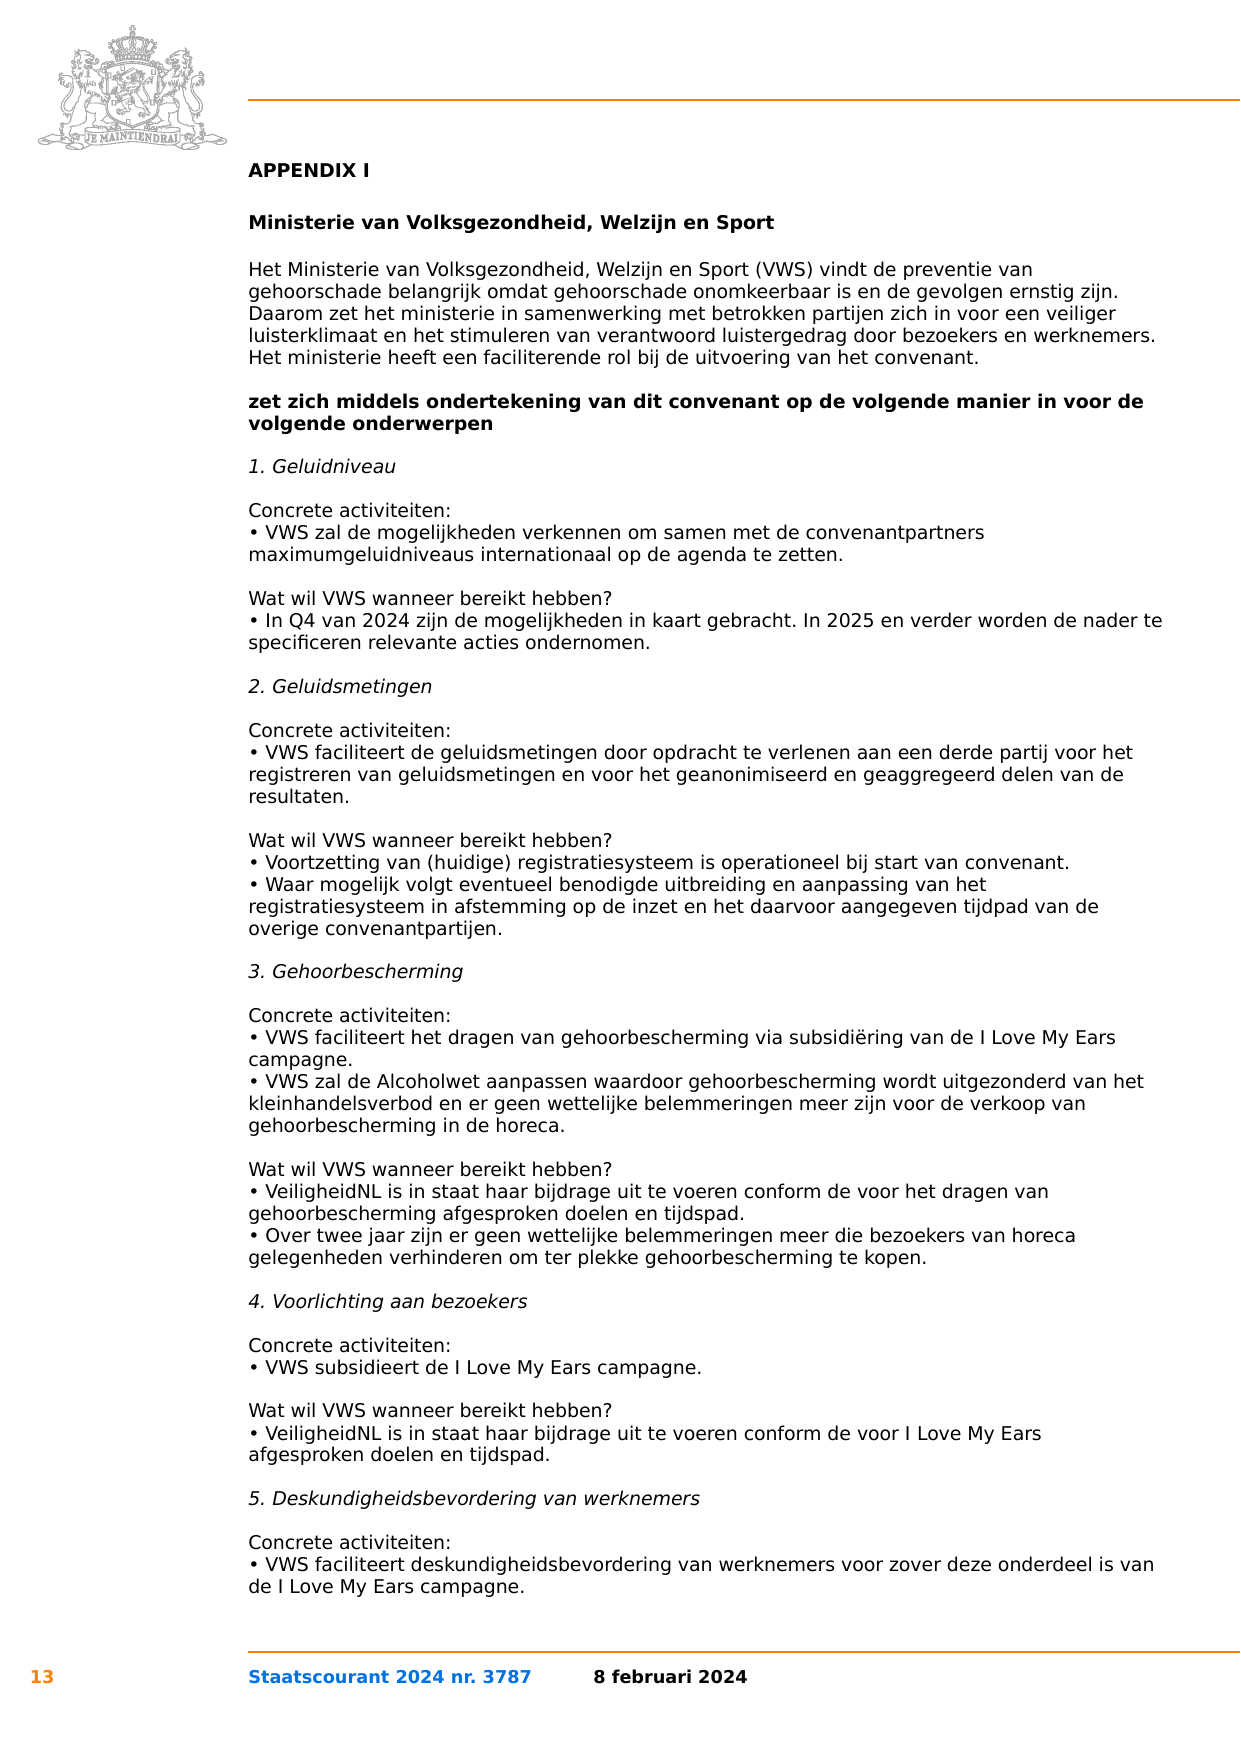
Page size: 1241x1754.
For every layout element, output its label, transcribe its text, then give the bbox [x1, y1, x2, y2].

text Concrete activiteiten: [248, 1532, 1163, 1554]
text Het Ministerie van Volksgezondheid, Welzijn en Sport (VWS) vindt de preventie van gehoorschade belangrijk omdat gehoorschade onomkeerbaar is en de gevolgen ernstig zijn. Daarom zet het ministerie in samenwerking met betrokken partijen zich in voor een veiliger luisterklimaat en het stimuleren van verantwoord luistergedrag door bezoekers en werknemers. Het ministerie heeft een faciliterende rol bij de uitvoering van het convenant. [248, 259, 1163, 369]
text • VeiligheidNL is in staat haar bijdrage uit te voeren conform de voor het dragen van gehoorbescherming afgesproken doelen en tijdspad. [248, 1181, 1163, 1225]
text Concrete activiteiten: [248, 1334, 1163, 1357]
text • VWS faciliteert deskundigheidsbevordering van werknemers voor zover deze onderdeel is van de I Love My Ears campagne. [248, 1554, 1163, 1598]
text • In Q4 van 2024 zijn de mogelijkheden in kaart gebracht. In 2025 en verder worden de nader te specificeren relevante acties ondernomen. [248, 610, 1163, 654]
text zet zich middels ondertekening van dit convenant op de volgende manier in voor de volgende onderwerpen [248, 391, 1163, 434]
text Wat wil VWS wanneer bereikt hebben? [248, 1400, 1163, 1422]
text Concrete activiteiten: [248, 720, 1163, 742]
text • VWS subsidieert de I Love My Ears campagne. [248, 1357, 1163, 1378]
text • Waar mogelijk volgt eventueel benodigde uitbreiding en aanpassing van het registratiesysteem in afstemming op de inzet en het daarvoor aangegeven tijdpad van de overige convenantpartijen. [248, 873, 1163, 939]
subtitle Ministerie van Volksgezondheid, Welzijn en Sport [248, 212, 1163, 234]
subtitle 3. Gehoorbescherming [248, 961, 1163, 983]
subtitle 4. Voorlichting aan bezoekers [248, 1291, 1163, 1313]
text • VWS faciliteert het dragen van gehoorbescherming via subsidiëring van de I Love My Ears campagne. [248, 1027, 1163, 1071]
text • VWS zal de mogelijkheden verkennen om samen met de convenantpartners maximumgeluidniveaus internationaal op de agenda te zetten. [248, 522, 1163, 566]
subtitle 1. Geluidniveau [248, 456, 1163, 478]
subtitle APPENDIX I [248, 160, 1163, 182]
subtitle 2. Geluidsmetingen [248, 676, 1163, 698]
text • Over twee jaar zijn er geen wettelijke belemmeringen meer die bezoekers van horeca gelegenheden verhinderen om ter plekke gehoorbescherming te kopen. [248, 1225, 1163, 1269]
text Concrete activiteiten: [248, 500, 1163, 522]
text • VWS zal de Alcoholwet aanpassen waardoor gehoorbescherming wordt uitgezonderd van het kleinhandelsverbod en er geen wettelijke belemmeringen meer zijn voor de verkoop van gehoorbescherming in de horeca. [248, 1071, 1163, 1137]
text • VeiligheidNL is in staat haar bijdrage uit te voeren conform de voor I Love My Ears afgesproken doelen en tijdspad. [248, 1422, 1163, 1466]
subtitle 5. Deskundigheidsbevordering van werknemers [248, 1488, 1163, 1510]
text Wat wil VWS wanneer bereikt hebben? [248, 829, 1163, 852]
text • VWS faciliteert de geluidsmetingen door opdracht te verlenen aan een derde partij voor het registreren van geluidsmetingen en voor het geanonimiseerd en geaggregeerd delen van de resultaten. [248, 742, 1163, 808]
text Wat wil VWS wanneer bereikt hebben? [248, 588, 1163, 610]
picture [38, 25, 227, 150]
text • Voortzetting van (huidige) registratiesysteem is operationeel bij start van convenant. [248, 852, 1163, 873]
text Concrete activiteiten: [248, 1005, 1163, 1027]
text Wat wil VWS wanneer bereikt hebben? [248, 1159, 1163, 1181]
